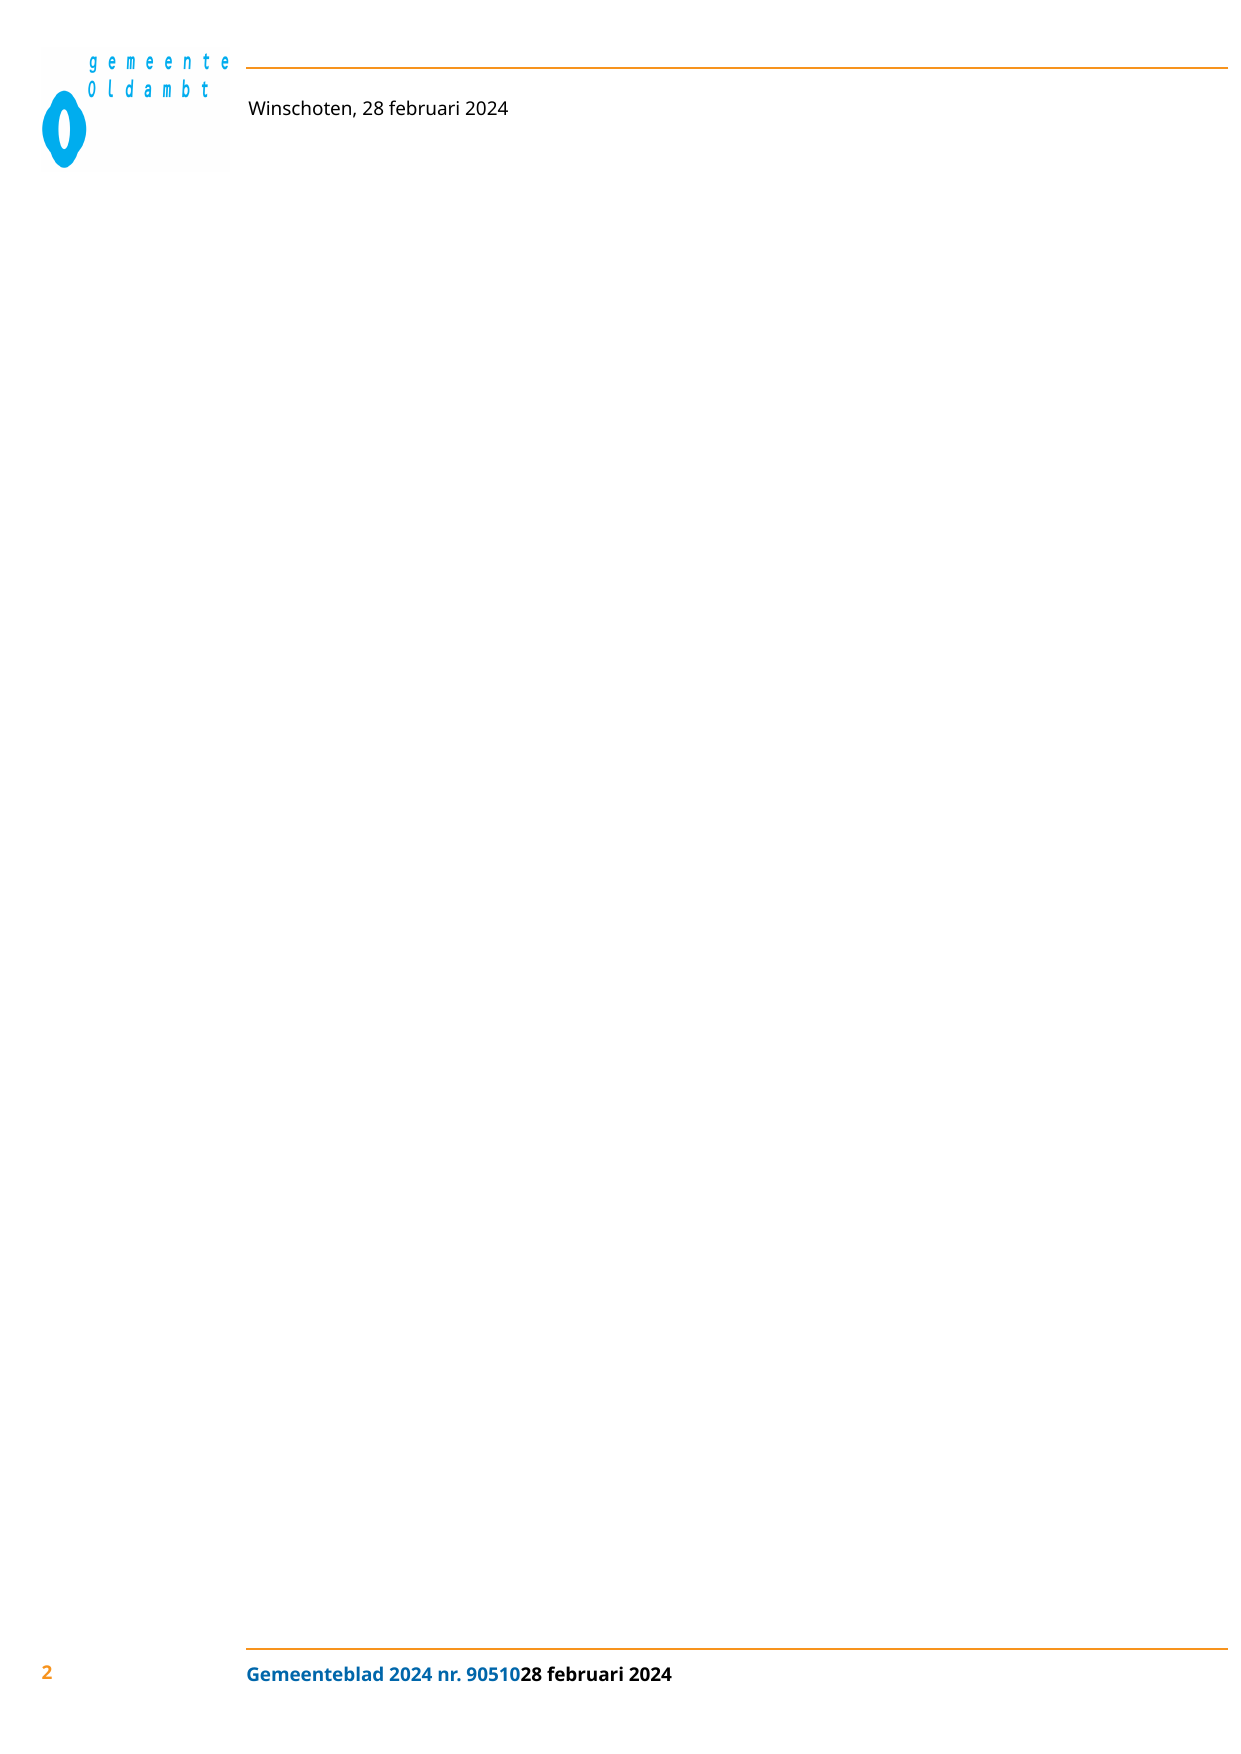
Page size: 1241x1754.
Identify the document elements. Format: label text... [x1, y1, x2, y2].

text Winschoten, 28 februari 2024 [248, 95, 1152, 121]
picture [41, 47, 231, 172]
